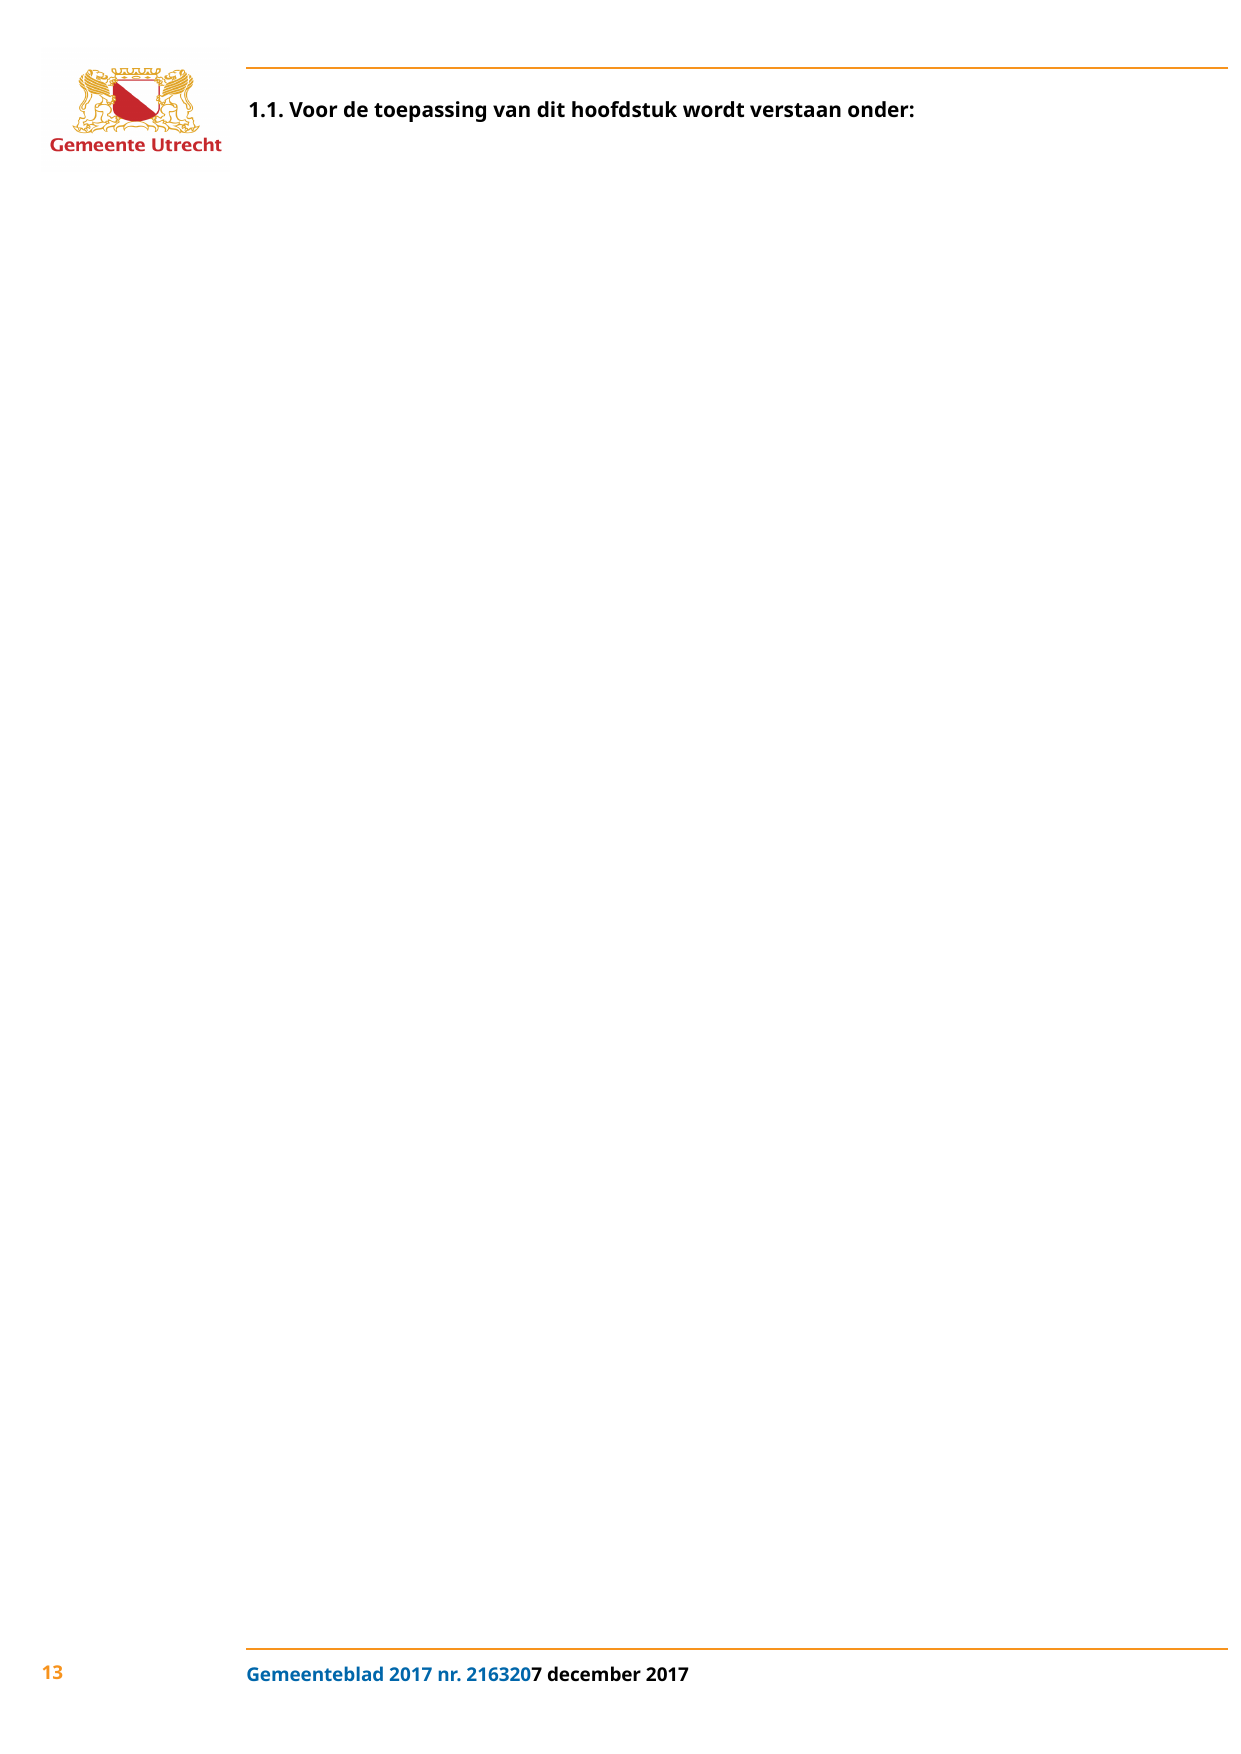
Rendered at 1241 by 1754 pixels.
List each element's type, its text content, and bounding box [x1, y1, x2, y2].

text 1.1. Voor de toepassing van dit hoofdstuk wordt verstaan onder: [248, 95, 1152, 123]
picture [41, 47, 231, 172]
